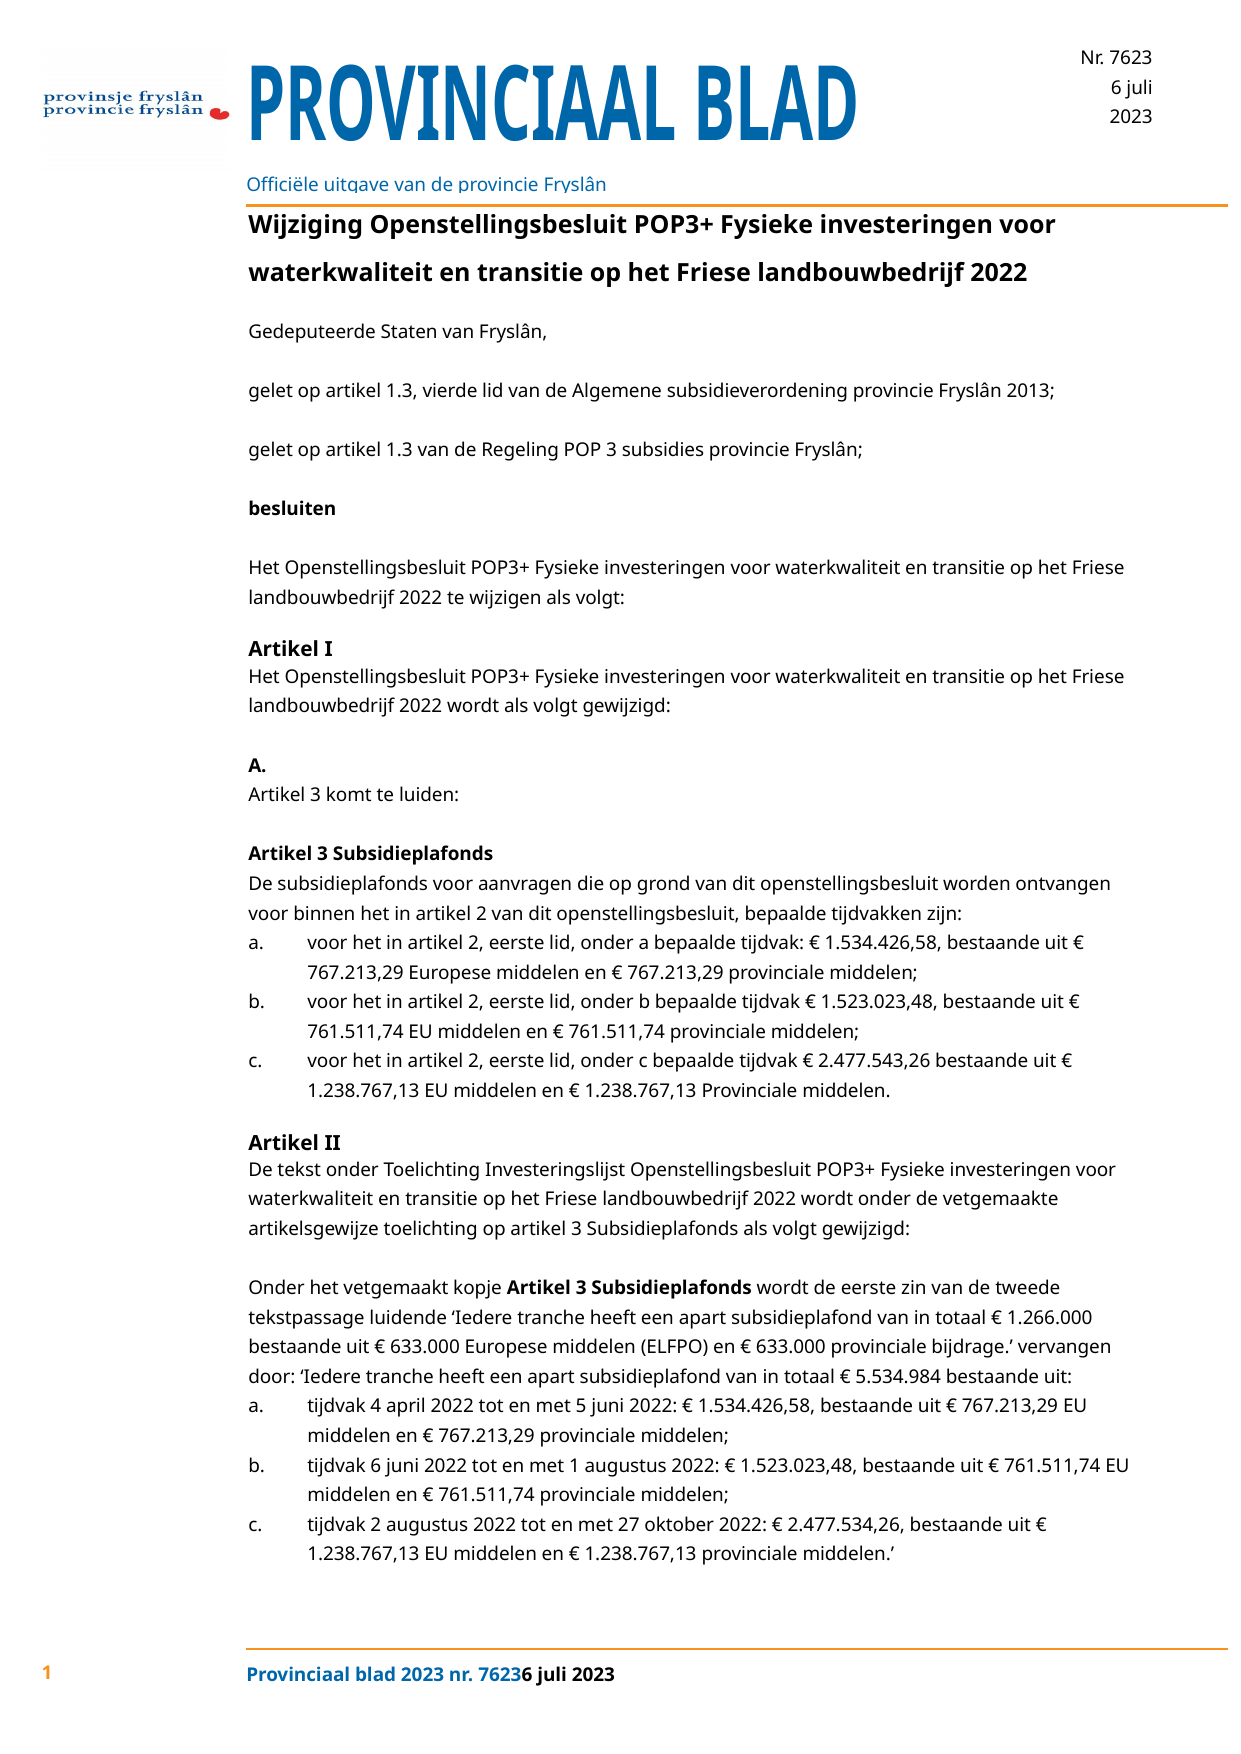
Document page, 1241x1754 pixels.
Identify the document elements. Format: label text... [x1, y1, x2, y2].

text Wijziging Openstellingsbesluit POP3+ Fysieke investeringen voor waterkwaliteit en transitie op het Friese landbouwbedrijf 2022 [248, 207, 1152, 288]
text Artikel I [248, 634, 1152, 663]
text Het Openstellingsbesluit POP3+ Fysieke investeringen voor waterkwaliteit en transitie op het Friese landbouwbedrijf 2022 wordt als volgt gewijzigd: [248, 663, 1152, 718]
text Het Openstellingsbesluit POP3+ Fysieke investeringen voor waterkwaliteit en transitie op het Friese landbouwbedrijf 2022 te wijzigen als volgt: [248, 554, 1152, 610]
text De tekst onder Toelichting Investeringslijst Openstellingsbesluit POP3+ Fysieke investeringen voor waterkwaliteit en transitie op het Friese landbouwbedrijf 2022 wordt onder de vetgemaakte artikelsgewijze toelichting op artikel 3 Subsidieplafonds als volgt gewijzigd: [248, 1156, 1152, 1241]
list voor het in artikel 2, eerste lid, onder b bepaalde tijdvak € 1.523.023,48, bestaande uit € 761.511,74 EU middelen en € 761.511,74 provinciale middelen; [248, 988, 1152, 1044]
text Artikel 3 komt te luiden: [248, 781, 1152, 807]
list tijdvak 4 april 2022 tot en met 5 juni 2022: € 1.534.426,58, bestaande uit € 767.213,29 EU middelen en € 767.213,29 provinciale middelen; [248, 1393, 1152, 1448]
list voor het in artikel 2, eerste lid, onder a bepaalde tijdvak: € 1.534.426,58, bestaande uit € 767.213,29 Europese middelen en € 767.213,29 provinciale middelen; [248, 929, 1152, 984]
text Onder het vetgemaakt kopje Artikel 3 Subsidieplafonds wordt de eerste zin van de tweede tekstpassage luidende ‘Iedere tranche heeft een apart subsidieplafond van in totaal € 1.266.000 bestaande uit € 633.000 Europese middelen (ELFPO) en € 633.000 provinciale bijdrage.’ vervangen door: ‘Iedere tranche heeft een apart subsidieplafond van in totaal € 5.534.984 bestaande uit: [248, 1274, 1152, 1389]
picture [41, 47, 231, 172]
list voor het in artikel 2, eerste lid, onder c bepaalde tijdvak € 2.477.543,26 bestaande uit € 1.238.767,13 EU middelen en € 1.238.767,13 Provinciale middelen. [248, 1048, 1152, 1103]
text De subsidieplafonds voor aanvragen die op grond van dit openstellingsbesluit worden ontvangen voor binnen het in artikel 2 van dit openstellingsbesluit, bepaalde tijdvakken zijn: [248, 870, 1152, 925]
text A. [248, 752, 1152, 777]
text besluiten [248, 495, 1152, 521]
list tijdvak 2 augustus 2022 tot en met 27 oktober 2022: € 2.477.534,26, bestaande uit € 1.238.767,13 EU middelen en € 1.238.767,13 provinciale middelen.’ [248, 1511, 1152, 1566]
text Gedeputeerde Staten van Fryslân, [248, 318, 1152, 344]
text gelet op artikel 1.3, vierde lid van de Algemene subsidieverordening provincie Fryslân 2013; [248, 377, 1152, 403]
list tijdvak 6 juni 2022 tot en met 1 augustus 2022: € 1.523.023,48, bestaande uit € 761.511,74 EU middelen en € 761.511,74 provinciale middelen; [248, 1452, 1152, 1507]
text gelet op artikel 1.3 van de Regeling POP 3 subsidies provincie Fryslân; [248, 436, 1152, 462]
text Artikel 3 Subsidieplafonds [248, 841, 1152, 866]
text Artikel II [248, 1128, 1152, 1156]
